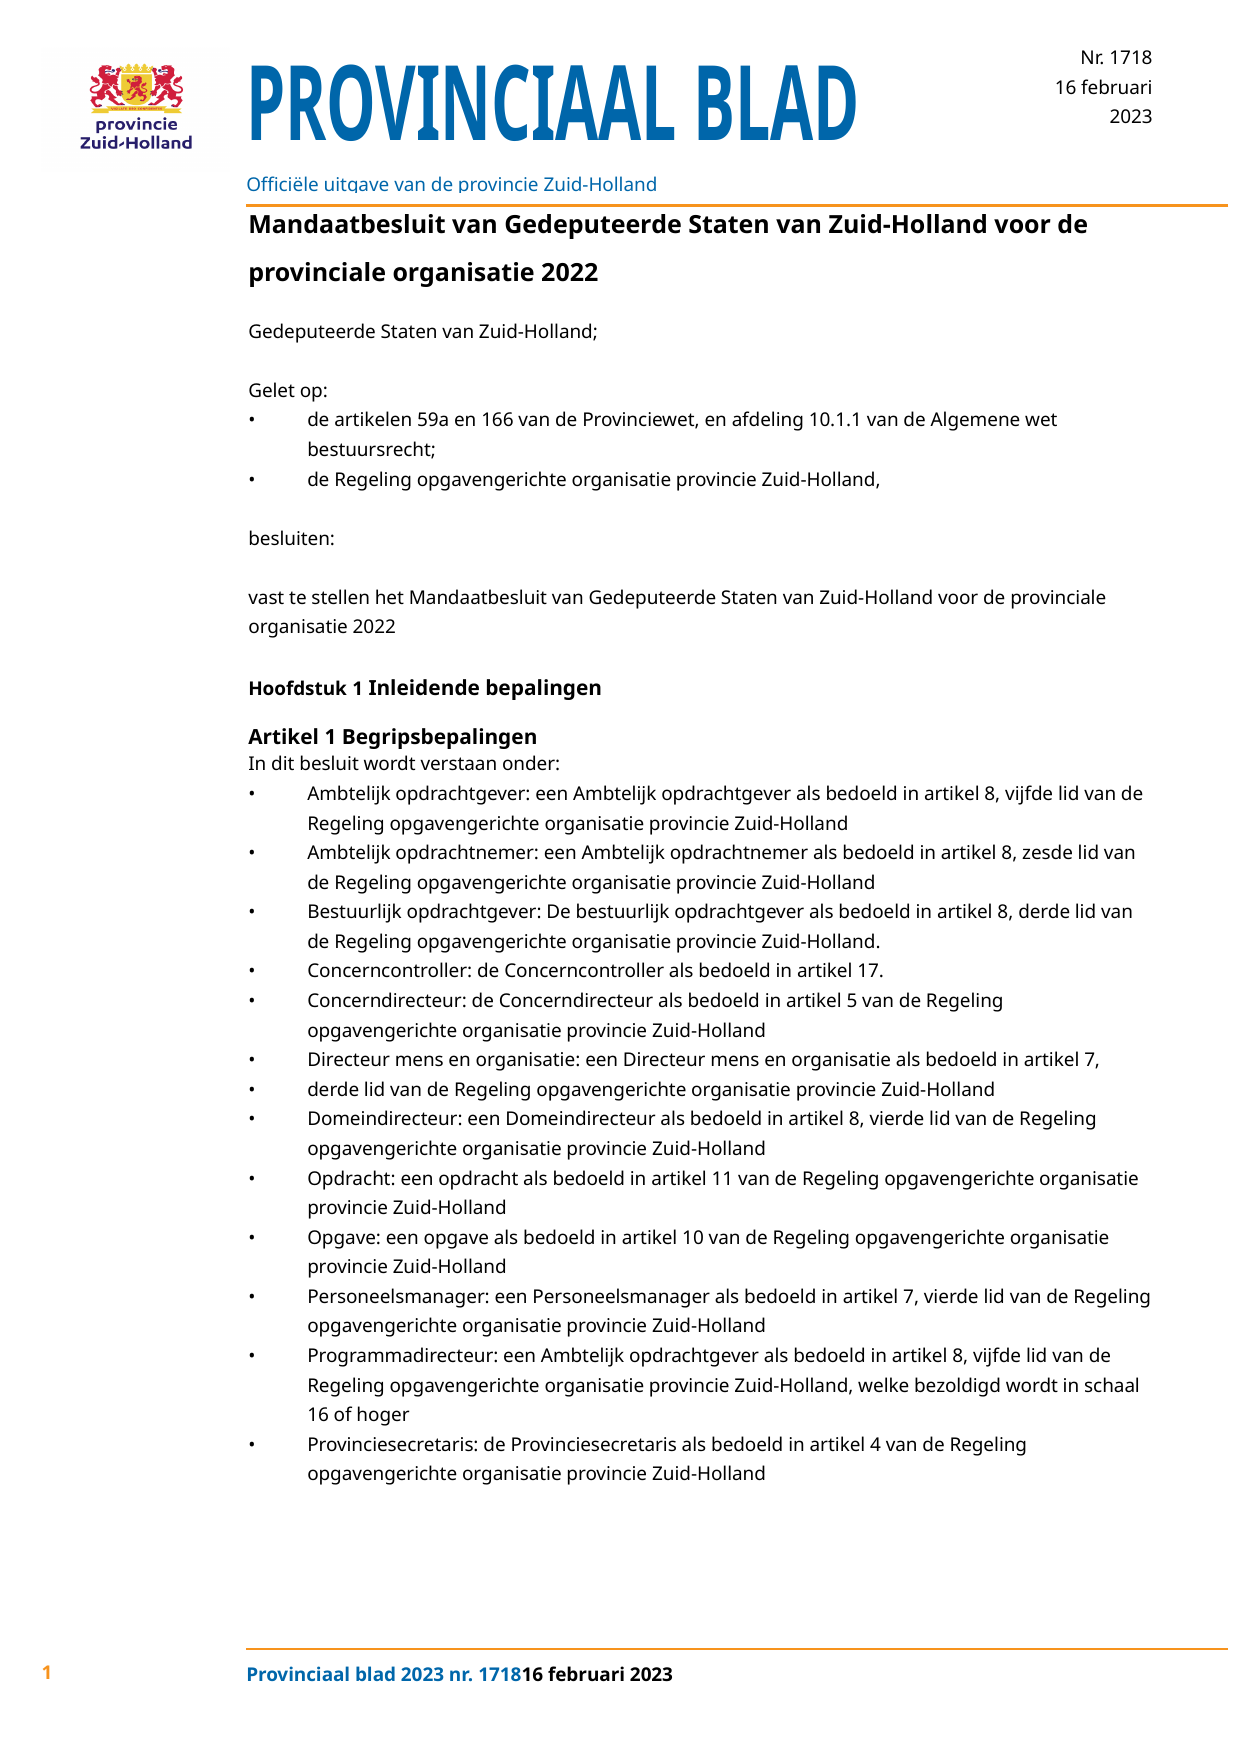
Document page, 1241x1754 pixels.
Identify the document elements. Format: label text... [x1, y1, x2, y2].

text Gelet op: [248, 377, 1152, 403]
list Ambtelijk opdrachtnemer: een Ambtelijk opdrachtnemer als bedoeld in artikel 8, zesde lid van de Regeling opgavengerichte organisatie provincie Zuid-Holland [248, 839, 1152, 895]
text vast te stellen het Mandaatbesluit van Gedeputeerde Staten van Zuid-Holland voor de provinciale organisatie 2022 [248, 584, 1152, 639]
list Bestuurlijk opdrachtgever: De bestuurlijk opdrachtgever als bedoeld in artikel 8, derde lid van de Regeling opgavengerichte organisatie provincie Zuid-Holland. [248, 898, 1152, 954]
text Hoofdstuk 1 Inleidende bepalingen [248, 673, 1152, 701]
text besluiten: [248, 525, 1152, 551]
list Directeur mens en organisatie: een Directeur mens en organisatie als bedoeld in artikel 7, [248, 1046, 1152, 1072]
list Opgave: een opgave als bedoeld in artikel 10 van de Regeling opgavengerichte organisatie provincie Zuid-Holland [248, 1224, 1152, 1279]
list Domeindirecteur: een Domeindirecteur als bedoeld in artikel 8, vierde lid van de Regeling opgavengerichte organisatie provincie Zuid-Holland [248, 1106, 1152, 1161]
list Concerndirecteur: de Concerndirecteur als bedoeld in artikel 5 van de Regeling opgavengerichte organisatie provincie Zuid-Holland [248, 987, 1152, 1043]
list Concerncontroller: de Concerncontroller als bedoeld in artikel 17. [248, 958, 1152, 983]
list de artikelen 59a en 166 van de Provinciewet, en afdeling 10.1.1 van de Algemene wet bestuursrecht; [248, 407, 1152, 462]
list Opdracht: een opdracht als bedoeld in artikel 11 van de Regeling opgavengerichte organisatie provincie Zuid-Holland [248, 1165, 1152, 1220]
text Artikel 1 Begripsbepalingen [248, 722, 1152, 751]
list derde lid van de Regeling opgavengerichte organisatie provincie Zuid-Holland [248, 1076, 1152, 1102]
list Programmadirecteur: een Ambtelijk opdrachtgever als bedoeld in artikel 8, vijfde lid van de Regeling opgavengerichte organisatie provincie Zuid-Holland, welke bezoldigd wordt in schaal 16 of hoger [248, 1342, 1152, 1427]
list Provinciesecretaris: de Provinciesecretaris als bedoeld in artikel 4 van de Regeling opgavengerichte organisatie provincie Zuid-Holland [248, 1431, 1152, 1486]
list Ambtelijk opdrachtgever: een Ambtelijk opdrachtgever als bedoeld in artikel 8, vijfde lid van de Regeling opgavengerichte organisatie provincie Zuid-Holland [248, 780, 1152, 836]
list Personeelsmanager: een Personeelsmanager als bedoeld in artikel 7, vierde lid van de Regeling opgavengerichte organisatie provincie Zuid-Holland [248, 1283, 1152, 1338]
text Mandaatbesluit van Gedeputeerde Staten van Zuid-Holland voor de provinciale organisatie 2022 [248, 207, 1152, 288]
text In dit besluit wordt verstaan onder: [248, 751, 1152, 776]
text Gedeputeerde Staten van Zuid-Holland; [248, 318, 1152, 344]
picture [41, 47, 231, 172]
list de Regeling opgavengerichte organisatie provincie Zuid-Holland, [248, 466, 1152, 492]
